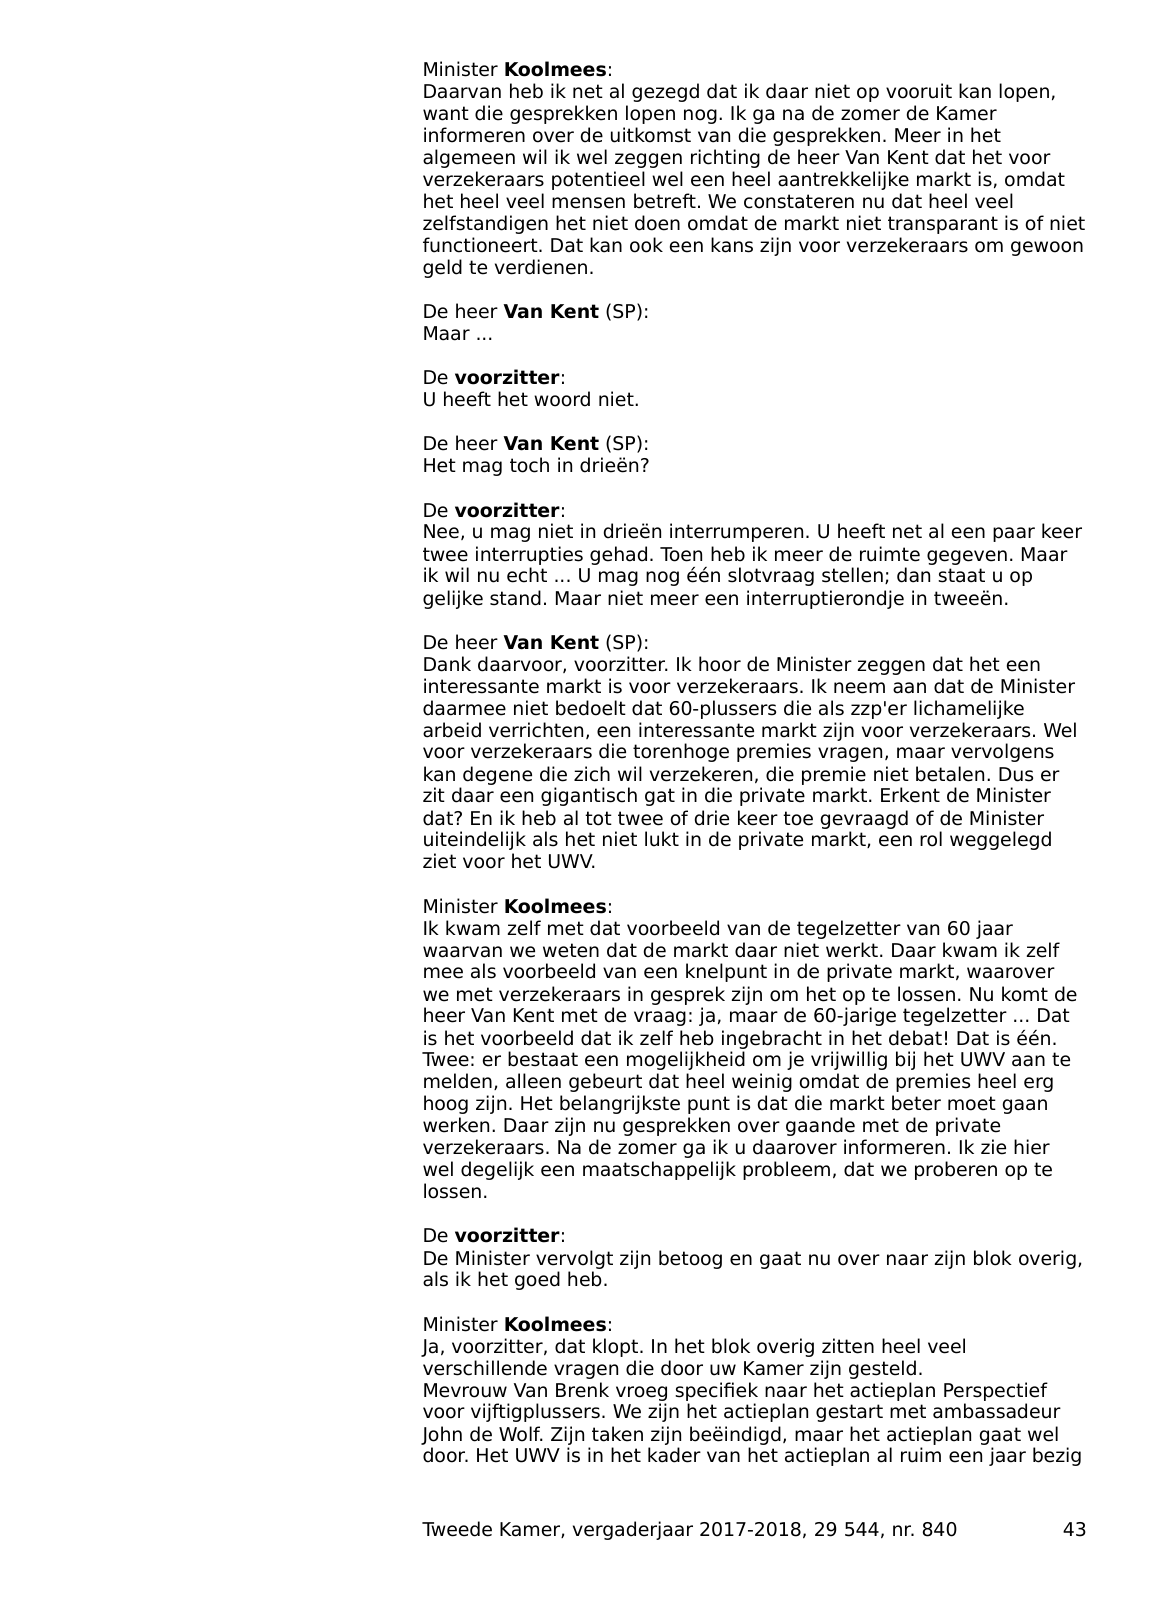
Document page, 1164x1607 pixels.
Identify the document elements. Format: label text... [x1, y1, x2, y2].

text De Minister vervolgt zijn betoog en gaat nu over naar zijn blok overig, als ik het goed heb. [422, 1247, 1087, 1291]
text Minister Koolmees: [422, 59, 1087, 81]
text Daarvan heb ik net al gezegd dat ik daar niet op vooruit kan lopen, want die gesprekken lopen nog. Ik ga na de zomer de Kamer informeren over de uitkomst van die gesprekken. Meer in het algemeen wil ik wel zeggen richting de heer Van Kent dat het voor verzekeraars potentieel wel een heel aantrekkelijke markt is, omdat het heel veel mensen betreft. We constateren nu dat heel veel zelfstandigen het niet doen omdat de markt niet transparant is of niet functioneert. Dat kan ook een kans zijn voor verzekeraars om gewoon geld te verdienen. [422, 81, 1087, 279]
text Minister Koolmees: [422, 1313, 1087, 1336]
text Nee, u mag niet in drieën interrumperen. U heeft net al een paar keer twee interrupties gehad. Toen heb ik meer de ruimte gegeven. Maar ik wil nu echt ... U mag nog één slotvraag stellen; dan staat u op gelijke stand. Maar niet meer een interruptierondje in tweeën. [422, 521, 1087, 609]
text De voorzitter: [422, 1225, 1087, 1247]
text De voorzitter: [422, 367, 1087, 389]
text Mevrouw Van Brenk vroeg specifiek naar het actieplan Perspectief voor vijftigplussers. We zijn het actieplan gestart met ambassadeur John de Wolf. Zijn taken zijn beëindigd, maar het actieplan gaat wel door. Het UWV is in het kader van het actieplan al ruim een jaar bezig [422, 1379, 1087, 1467]
text Maar ... [422, 323, 1087, 345]
text Minister Koolmees: [422, 896, 1087, 917]
text Dank daarvoor, voorzitter. Ik hoor de Minister zeggen dat het een interessante markt is voor verzekeraars. Ik neem aan dat de Minister daarmee niet bedoelt dat 60-plussers die als zzp'er lichamelijke arbeid verrichten, een interessante markt zijn voor verzekeraars. Wel voor verzekeraars die torenhoge premies vragen, maar vervolgens kan degene die zich wil verzekeren, die premie niet betalen. Dus er zit daar een gigantisch gat in die private markt. Erkent de Minister dat? En ik heb al tot twee of drie keer toe gevraagd of de Minister uiteindelijk als het niet lukt in de private markt, een rol weggelegd ziet voor het UWV. [422, 653, 1087, 873]
text De heer Van Kent (SP): [422, 632, 1087, 653]
text Het mag toch in drieën? [422, 455, 1087, 477]
text Ik kwam zelf met dat voorbeeld van de tegelzetter van 60 jaar waarvan we weten dat de markt daar niet werkt. Daar kwam ik zelf mee als voorbeeld van een knelpunt in de private markt, waarover we met verzekeraars in gesprek zijn om het op te lossen. Nu komt de heer Van Kent met de vraag: ja, maar de 60-jarige tegelzetter ... Dat is het voorbeeld dat ik zelf heb ingebracht in het debat! Dat is één. Twee: er bestaat een mogelijkheid om je vrijwillig bij het UWV aan te melden, alleen gebeurt dat heel weinig omdat de premies heel erg hoog zijn. Het belangrijkste punt is dat die markt beter moet gaan werken. Daar zijn nu gesprekken over gaande met de private verzekeraars. Na de zomer ga ik u daarover informeren. Ik zie hier wel degelijk een maatschappelijk probleem, dat we proberen op te lossen. [422, 917, 1087, 1203]
text De heer Van Kent (SP): [422, 301, 1087, 323]
text De voorzitter: [422, 499, 1087, 521]
text Ja, voorzitter, dat klopt. In het blok overig zitten heel veel verschillende vragen die door uw Kamer zijn gesteld. [422, 1336, 1087, 1379]
text De heer Van Kent (SP): [422, 433, 1087, 455]
text U heeft het woord niet. [422, 389, 1087, 411]
